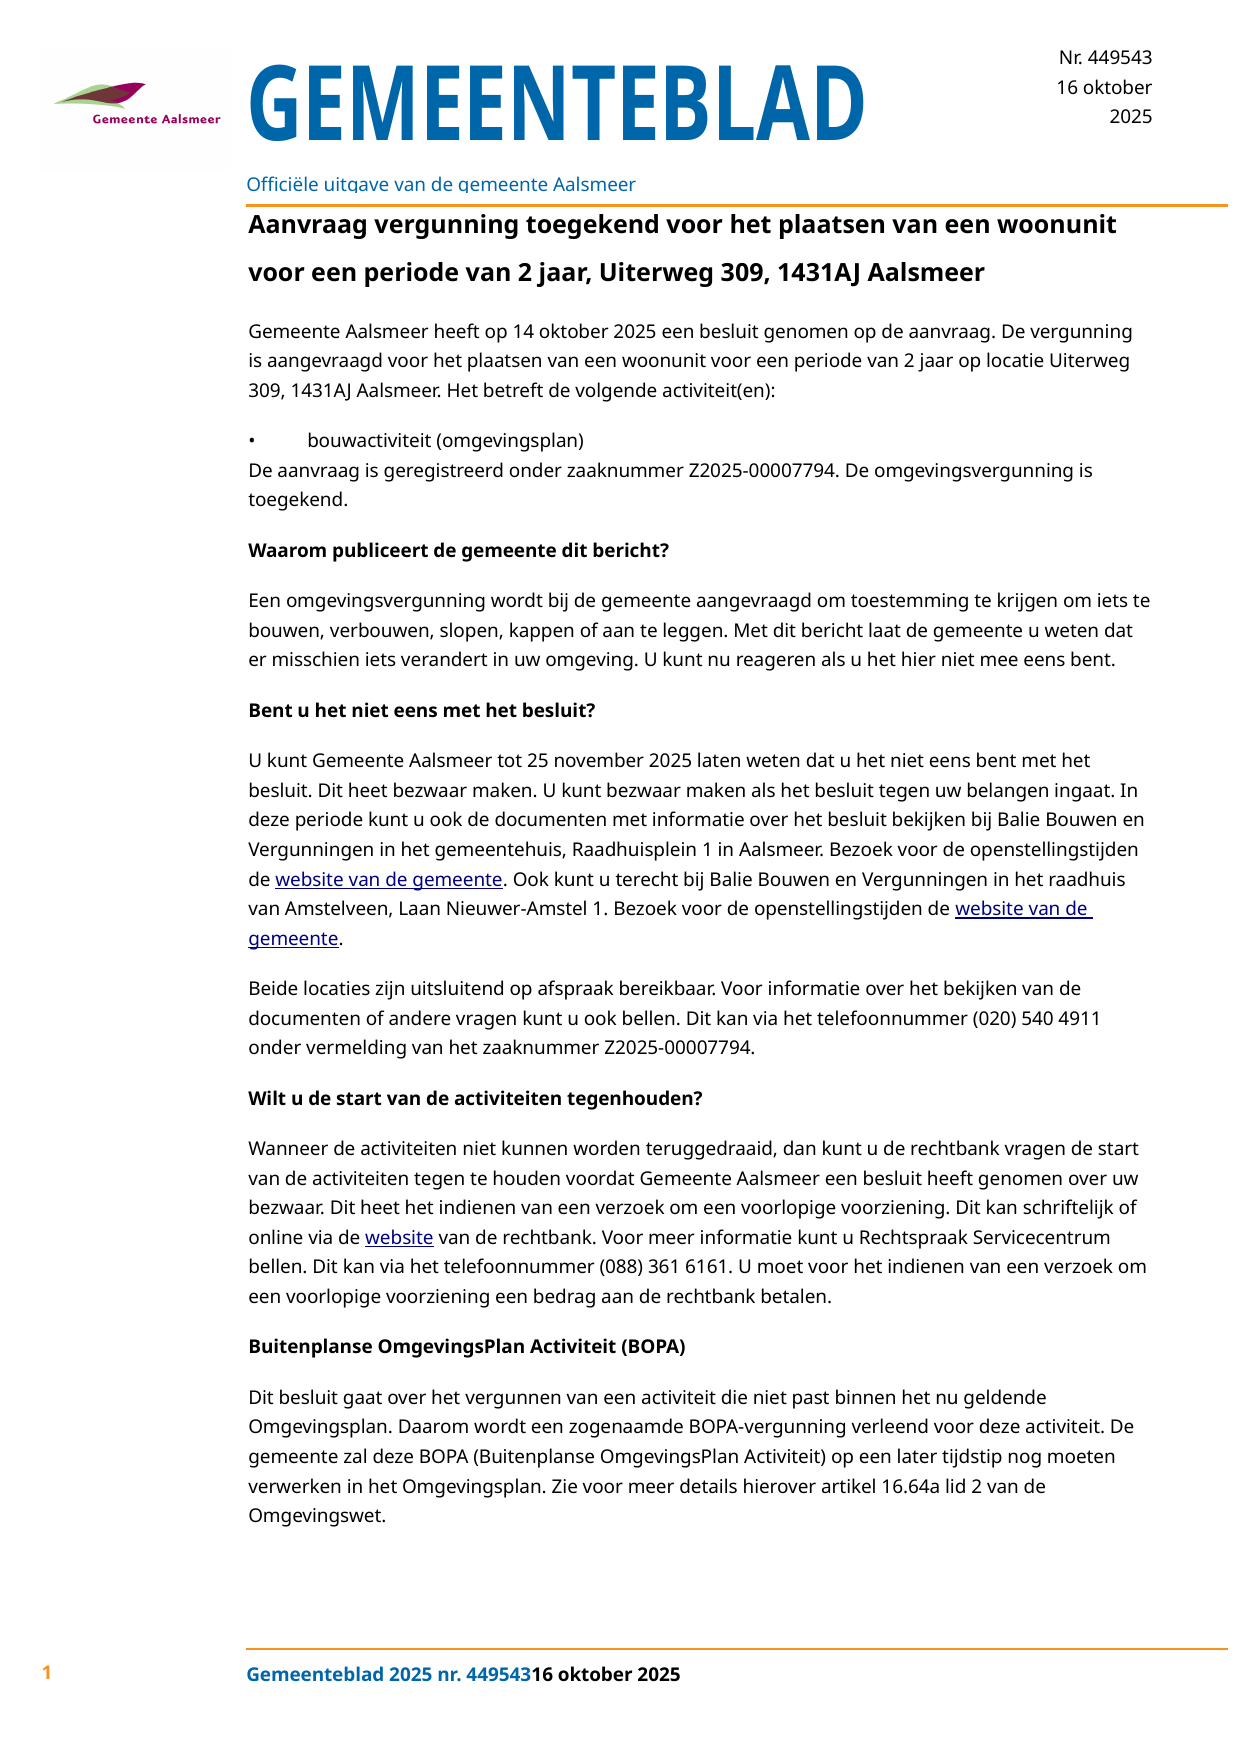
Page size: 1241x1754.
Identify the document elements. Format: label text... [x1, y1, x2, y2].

text U kunt Gemeente Aalsmeer tot 25 november 2025 laten weten dat u het niet eens bent met het besluit. Dit heet bezwaar maken. U kunt bezwaar maken als het besluit tegen uw belangen ingaat. In deze periode kunt u ook de documenten met informatie over het besluit bekijken bij Balie Bouwen en Vergunningen in het gemeentehuis, Raadhuisplein 1 in Aalsmeer. Bezoek voor de openstellingstijden de website van de gemeente. Ook kunt u terecht bij Balie Bouwen en Vergunningen in het raadhuis van Amstelveen, Laan Nieuwer-Amstel 1. Bezoek voor de openstellingstijden de website van de gemeente. [248, 747, 1152, 951]
picture [41, 47, 231, 172]
list bouwactiviteit (omgevingsplan) [248, 427, 1152, 453]
text Dit besluit gaat over het vergunnen van een activiteit die niet past binnen het nu geldende Omgevingsplan. Daarom wordt een zogenaamde BOPA-vergunning verleend voor deze activiteit. De gemeente zal deze BOPA (Buitenplanse OmgevingsPlan Activiteit) op een later tijdstip nog moeten verwerken in het Omgevingsplan. Zie voor meer details hierover artikel 16.64a lid 2 van de Omgevingswet. [248, 1384, 1152, 1528]
text Een omgevingsvergunning wordt bij de gemeente aangevraagd om toestemming te krijgen om iets te bouwen, verbouwen, slopen, kappen of aan te leggen. Met dit bericht laat de gemeente u weten dat er misschien iets verandert in uw omgeving. U kunt nu reageren als u het hier niet mee eens bent. [248, 587, 1152, 672]
text Beide locaties zijn uitsluitend op afspraak bereikbaar. Voor informatie over het bekijken van de documenten of andere vragen kunt u ook bellen. Dit kan via het telefoonnummer (020) 540 4911 onder vermelding van het zaaknummer Z2025-00007794. [248, 975, 1152, 1060]
text Bent u het niet eens met het besluit? [248, 697, 1152, 723]
text Buitenplanse OmgevingsPlan Activiteit (BOPA) [248, 1334, 1152, 1359]
text Wanneer de activiteiten niet kunnen worden teruggedraaid, dan kunt u de rechtbank vragen de start van de activiteiten tegen te houden voordat Gemeente Aalsmeer een besluit heeft genomen over uw bezwaar. Dit heet het indienen van een verzoek om een voorlopige voorziening. Dit kan schriftelijk of online via de website van de rechtbank. Voor meer informatie kunt u Rechtspraak Servicecentrum bellen. Dit kan via het telefoonnummer (088) 361 6161. U moet voor het indienen van een verzoek om een voorlopige voorziening een bedrag aan de rechtbank betalen. [248, 1135, 1152, 1309]
text Gemeente Aalsmeer heeft op 14 oktober 2025 een besluit genomen op de aanvraag. De vergunning is aangevraagd voor het plaatsen van een woonunit voor een periode van 2 jaar op locatie Uiterweg 309, 1431AJ Aalsmeer. Het betreft de volgende activiteit(en): [248, 318, 1152, 403]
text Waarom publiceert de gemeente dit bericht? [248, 537, 1152, 563]
text De aanvraag is geregistreerd onder zaaknummer Z2025-00007794. De omgevingsvergunning is toegekend. [248, 457, 1152, 512]
text Wilt u de start van de activiteiten tegenhouden? [248, 1085, 1152, 1111]
text Aanvraag vergunning toegekend voor het plaatsen van een woonunit voor een periode van 2 jaar, Uiterweg 309, 1431AJ Aalsmeer [248, 207, 1152, 288]
